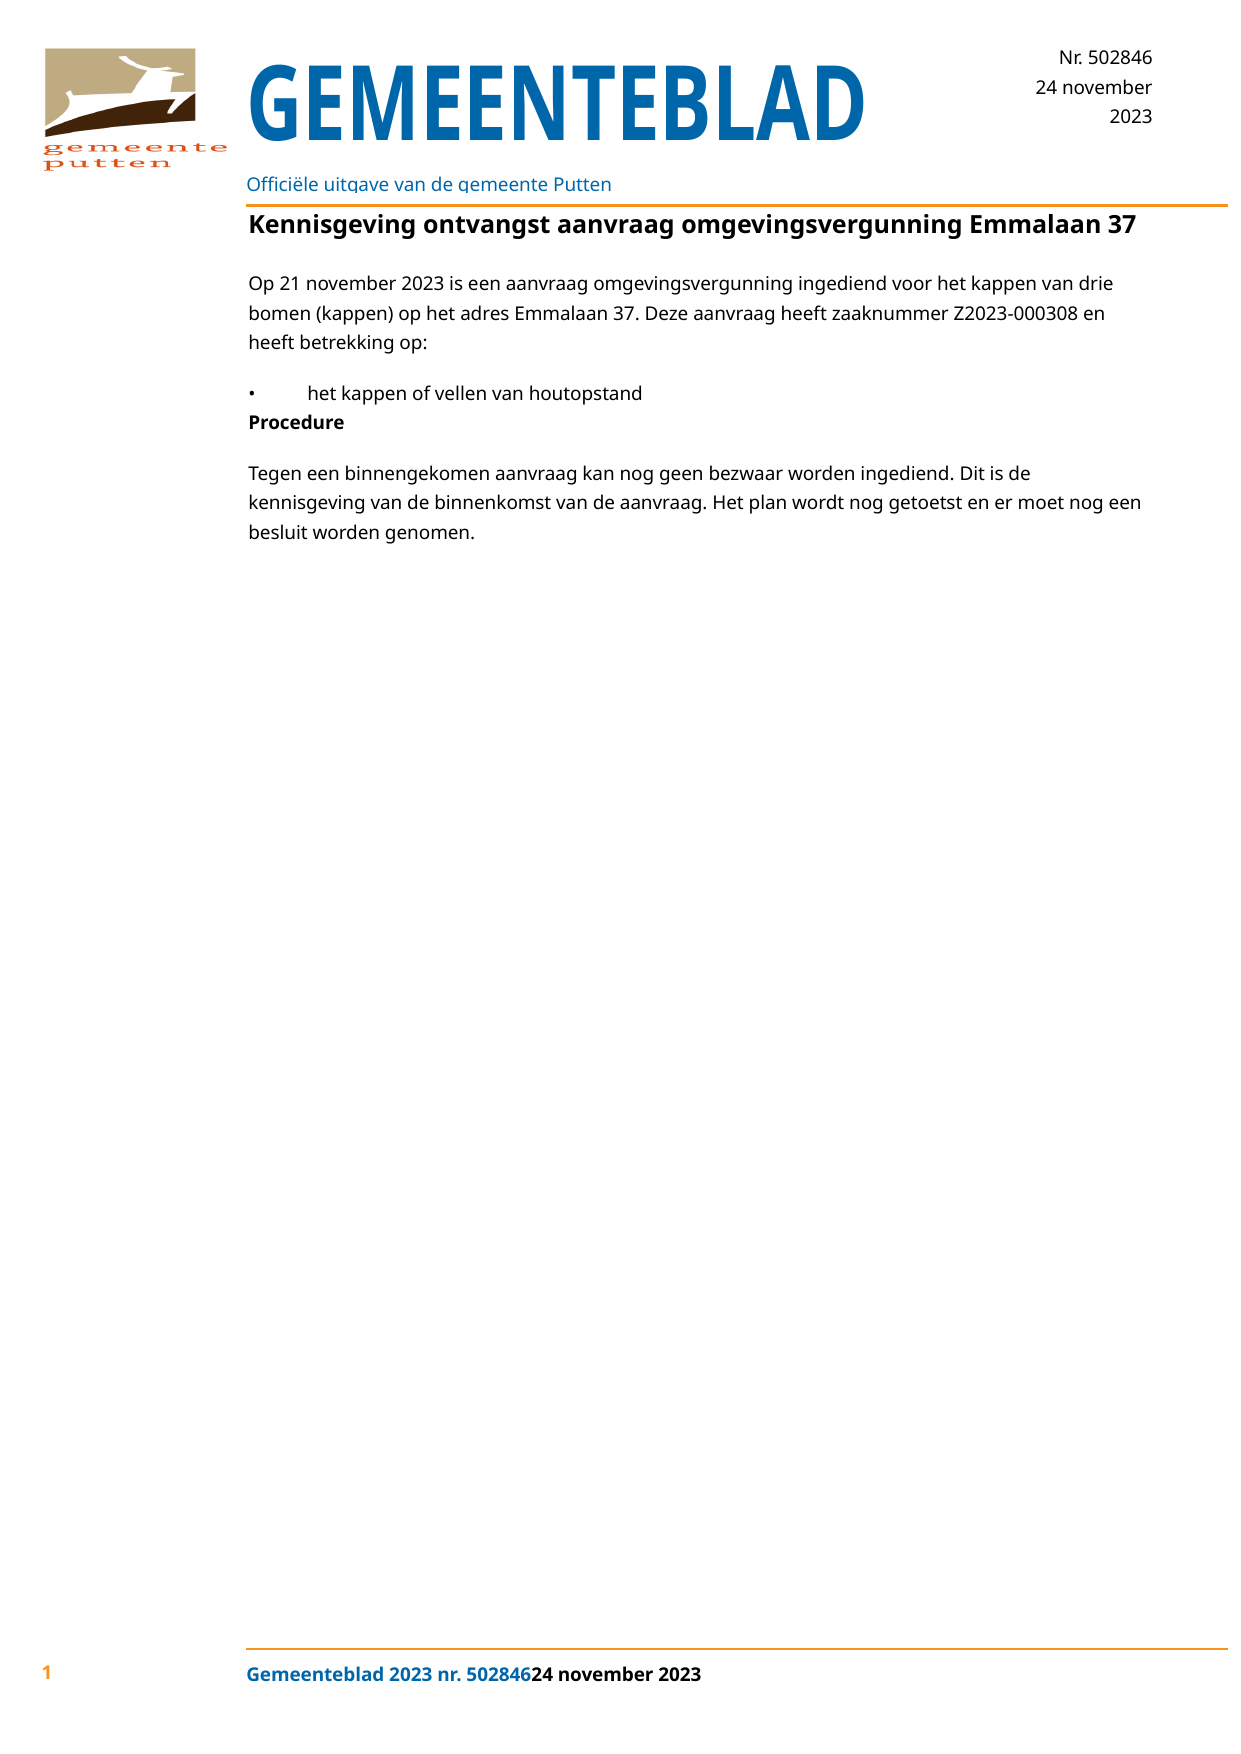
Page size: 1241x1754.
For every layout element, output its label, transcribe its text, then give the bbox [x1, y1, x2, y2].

text Procedure [248, 409, 1152, 435]
text Kennisgeving ontvangst aanvraag omgevingsvergunning Emmalaan 37 [248, 207, 1152, 241]
text Tegen een binnengekomen aanvraag kan nog geen bezwaar worden ingediend. Dit is de kennisgeving van de binnenkomst van de aanvraag. Het plan wordt nog getoetst en er moet nog een besluit worden genomen. [248, 460, 1152, 545]
list het kappen of vellen van houtopstand [248, 380, 1152, 406]
text Op 21 november 2023 is een aanvraag omgevingsvergunning ingediend voor het kappen van drie bomen (kappen) op het adres Emmalaan 37. Deze aanvraag heeft zaaknummer Z2023-000308 en heeft betrekking op: [248, 270, 1152, 355]
picture [41, 47, 231, 172]
